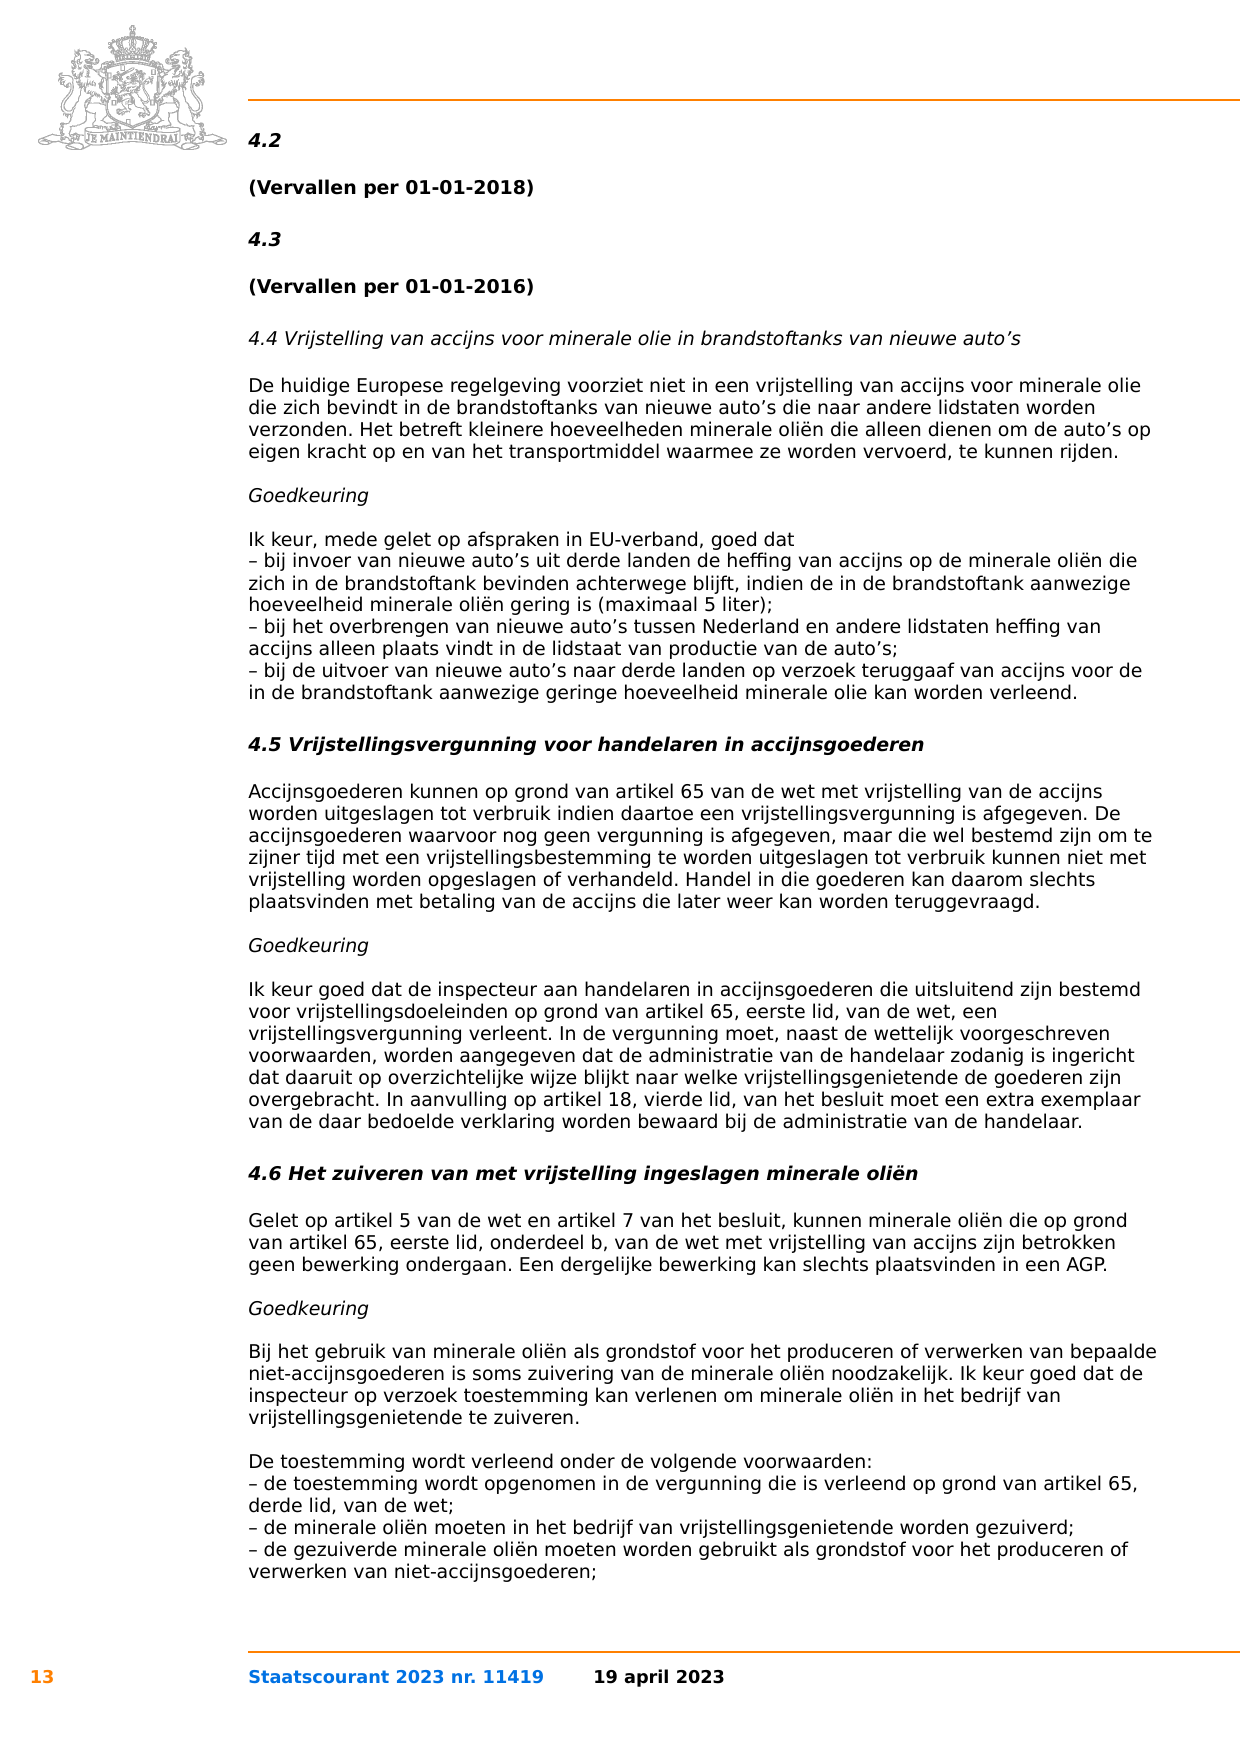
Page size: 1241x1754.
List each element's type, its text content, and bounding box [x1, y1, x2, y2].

text – bij het overbrengen van nieuwe auto’s tussen Nederland en andere lidstaten heffing van accijns alleen plaats vindt in de lidstaat van productie van de auto’s; [248, 616, 1163, 660]
subtitle Goedkeuring [248, 1297, 1163, 1319]
subtitle 4.3 [248, 229, 1163, 251]
subtitle Goedkeuring [248, 935, 1163, 957]
text – de toestemming wordt opgenomen in de vergunning die is verleend op grond van artikel 65, derde lid, van de wet; [248, 1473, 1163, 1517]
subtitle 4.5 Vrijstellingsvergunning voor handelaren in accijnsgoederen [248, 734, 1163, 756]
text Gelet op artikel 5 van de wet en artikel 7 van het besluit, kunnen minerale oliën die op grond van artikel 65, eerste lid, onderdeel b, van de wet met vrijstelling van accijns zijn betrokken geen bewerking ondergaan. Een dergelijke bewerking kan slechts plaatsvinden in een AGP. [248, 1210, 1163, 1276]
text Ik keur goed dat de inspecteur aan handelaren in accijnsgoederen die uitsluitend zijn bestemd voor vrijstellingsdoeleinden op grond van artikel 65, eerste lid, van de wet, een vrijstellingsvergunning verleent. In de vergunning moet, naast de wettelijk voorgeschreven voorwaarden, worden aangegeven dat de administratie van de handelaar zodanig is ingericht dat daaruit op overzichtelijke wijze blijkt naar welke vrijstellingsgenietende de goederen zijn overgebracht. In aanvulling op artikel 18, vierde lid, van het besluit moet een extra exemplaar van de daar bedoelde verklaring worden bewaard bij de administratie van de handelaar. [248, 979, 1163, 1133]
text De toestemming wordt verleend onder de volgende voorwaarden: [248, 1451, 1163, 1473]
text (Vervallen per 01-01-2018) [248, 177, 1163, 199]
text – bij de uitvoer van nieuwe auto’s naar derde landen op verzoek teruggaaf van accijns voor de in de brandstoftank aanwezige geringe hoeveelheid minerale olie kan worden verleend. [248, 660, 1163, 704]
subtitle Goedkeuring [248, 484, 1163, 507]
picture [38, 25, 227, 150]
subtitle 4.4 Vrijstelling van accijns voor minerale olie in brandstoftanks van nieuwe auto’s [248, 328, 1163, 350]
text Ik keur, mede gelet op afspraken in EU-verband, goed dat [248, 528, 1163, 550]
text Accijnsgoederen kunnen op grond van artikel 65 van de wet met vrijstelling van de accijns worden uitgeslagen tot verbruik indien daartoe een vrijstellingsvergunning is afgegeven. De accijnsgoederen waarvoor nog geen vergunning is afgegeven, maar die wel bestemd zijn om te zijner tijd met een vrijstellingsbestemming te worden uitgeslagen tot verbruik kunnen niet met vrijstelling worden opgeslagen of verhandeld. Handel in die goederen kan daarom slechts plaatsvinden met betaling van de accijns die later weer kan worden teruggevraagd. [248, 781, 1163, 913]
text – de minerale oliën moeten in het bedrijf van vrijstellingsgenietende worden gezuiverd; [248, 1517, 1163, 1539]
text De huidige Europese regelgeving voorziet niet in een vrijstelling van accijns voor minerale olie die zich bevindt in de brandstoftanks van nieuwe auto’s die naar andere lidstaten worden verzonden. Het betreft kleinere hoeveelheden minerale oliën die alleen dienen om de auto’s op eigen kracht op en van het transportmiddel waarmee ze worden vervoerd, te kunnen rijden. [248, 375, 1163, 463]
text Bij het gebruik van minerale oliën als grondstof voor het produceren of verwerken van bepaalde niet-accijnsgoederen is soms zuivering van de minerale oliën noodzakelijk. Ik keur goed dat de inspecteur op verzoek toestemming kan verlenen om minerale oliën in het bedrijf van vrijstellingsgenietende te zuiveren. [248, 1341, 1163, 1429]
subtitle 4.2 [248, 130, 1163, 152]
text – bij invoer van nieuwe auto’s uit derde landen de heffing van accijns op de minerale oliën die zich in de brandstoftank bevinden achterwege blijft, indien de in de brandstoftank aanwezige hoeveelheid minerale oliën gering is (maximaal 5 liter); [248, 550, 1163, 616]
text (Vervallen per 01-01-2016) [248, 276, 1163, 298]
subtitle 4.6 Het zuiveren van met vrijstelling ingeslagen minerale oliën [248, 1163, 1163, 1185]
text – de gezuiverde minerale oliën moeten worden gebruikt als grondstof voor het produceren of verwerken van niet-accijnsgoederen; [248, 1539, 1163, 1583]
